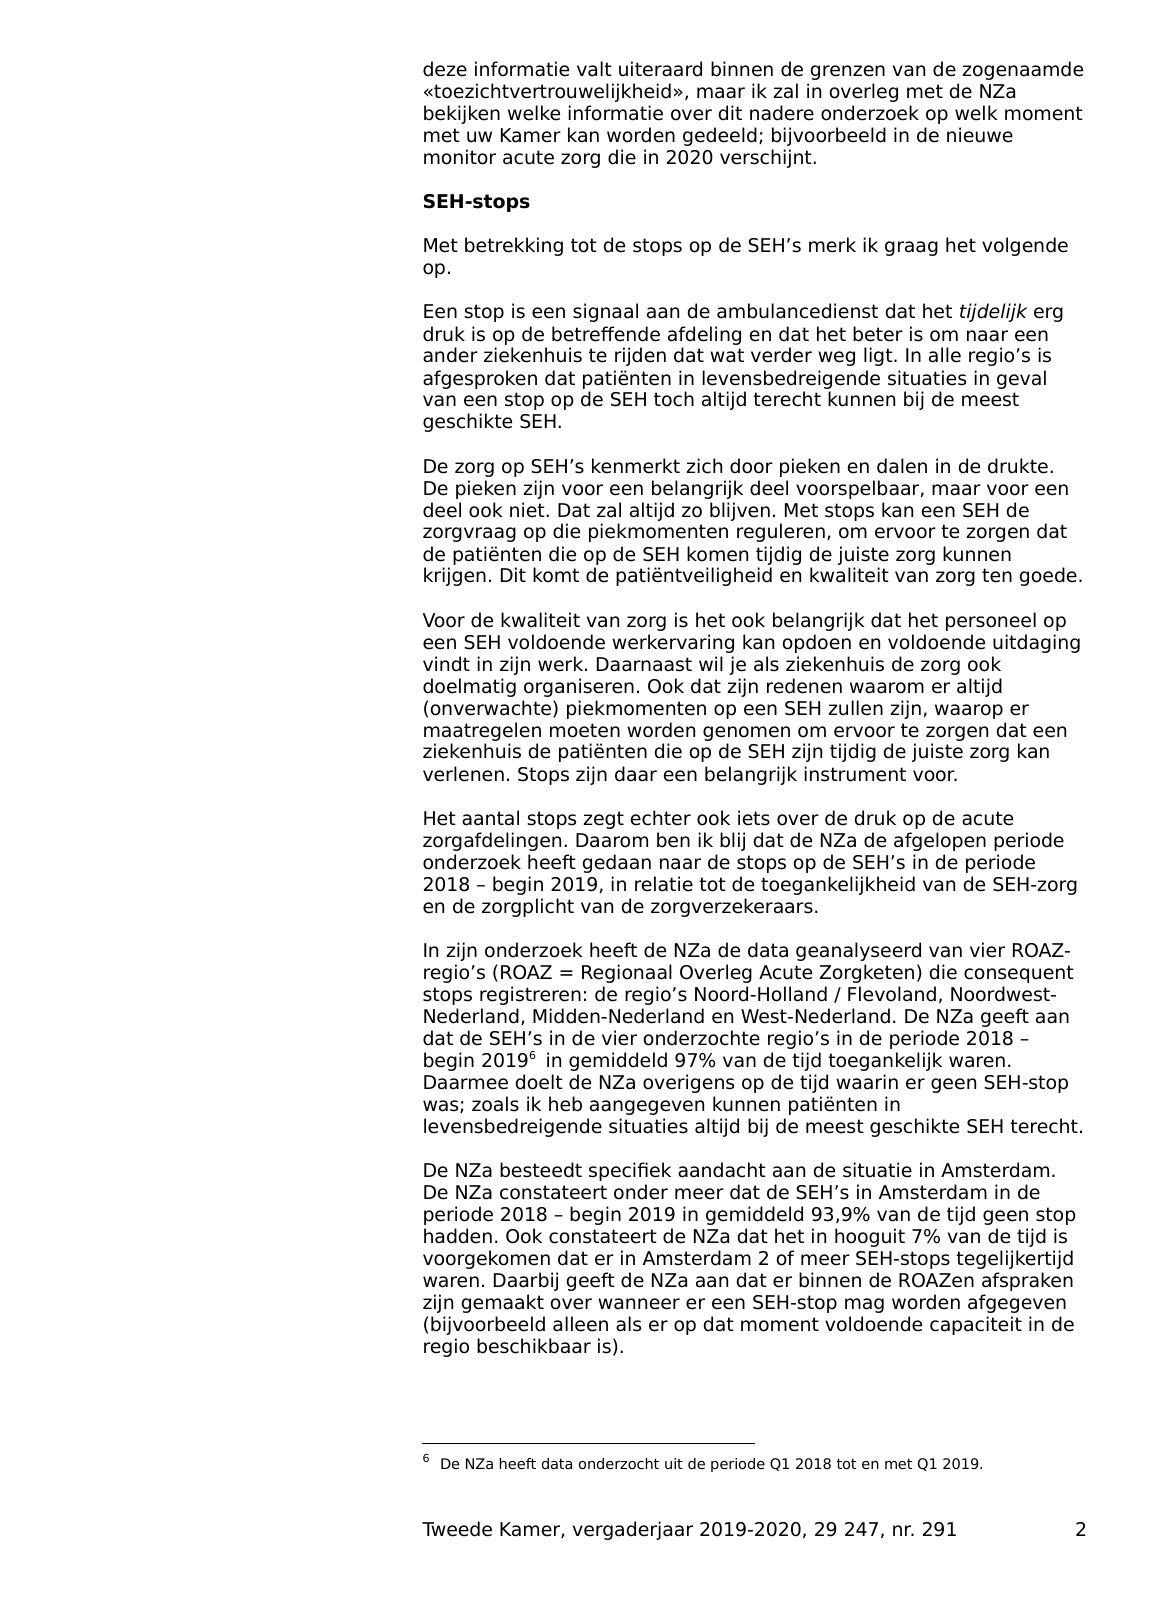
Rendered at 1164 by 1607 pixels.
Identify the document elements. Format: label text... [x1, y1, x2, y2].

text De zorg op SEH’s kenmerkt zich door pieken en dalen in de drukte. De pieken zijn voor een belangrijk deel voorspelbaar, maar voor een deel ook niet. Dat zal altijd zo blijven. Met stops kan een SEH de zorgvraag op die piekmomenten reguleren, om ervoor te zorgen dat de patiënten die op de SEH komen tijdig de juiste zorg kunnen krijgen. Dit komt de patiëntveiligheid en kwaliteit van zorg ten goede. [422, 456, 1087, 587]
text De NZa besteedt specifiek aandacht aan de situatie in Amsterdam. De NZa constateert onder meer dat de SEH’s in Amsterdam in de periode 2018 – begin 2019 in gemiddeld 93,9% van de tijd geen stop hadden. Ook constateert de NZa dat het in hooguit 7% van de tijd is voorgekomen dat er in Amsterdam 2 of meer SEH-stops tegelijkertijd waren. Daarbij geeft de NZa aan dat er binnen de ROAZen afspraken zijn gemaakt over wanneer er een SEH-stop mag worden afgegeven (bijvoorbeeld alleen als er op dat moment voldoende capaciteit in de regio beschikbaar is). [422, 1160, 1087, 1357]
text In zijn onderzoek heeft de NZa de data geanalyseerd van vier ROAZ-regio’s (ROAZ = Regionaal Overleg Acute Zorgketen) die consequent stops registreren: de regio’s Noord-Holland / Flevoland, Noordwest-Nederland, Midden-Nederland en West-Nederland. De NZa geeft aan dat de SEH’s in de vier onderzochte regio’s in de periode 2018 – begin 2019 in gemiddeld 97% van de tijd toegankelijk waren. Daarmee doelt de NZa overigens op de tijd waarin er geen SEH-stop was; zoals ik heb aangegeven kunnen patiënten in levensbedreigende situaties altijd bij de meest geschikte SEH terecht. [422, 940, 1087, 1137]
text Het aantal stops zegt echter ook iets over de druk op de acute zorgafdelingen. Daarom ben ik blij dat de NZa de afgelopen periode onderzoek heeft gedaan naar de stops op de SEH’s in de periode 2018 – begin 2019, in relatie tot de toegankelijkheid van de SEH-zorg en de zorgplicht van de zorgverzekeraars. [422, 808, 1087, 917]
subtitle SEH-stops [422, 191, 1087, 213]
text Een stop is een signaal aan de ambulancedienst dat het tijdelijk erg druk is op de betreffende afdeling en dat het beter is om naar een ander ziekenhuis te rijden dat wat verder weg ligt. In alle regio’s is afgesproken dat patiënten in levensbedreigende situaties in geval van een stop op de SEH toch altijd terecht kunnen bij de meest geschikte SEH. [422, 301, 1087, 433]
text De NZa heeft data onderzocht uit de periode Q1 2018 tot en met Q1 2019. [422, 1452, 1087, 1474]
text Voor de kwaliteit van zorg is het ook belangrijk dat het personeel op een SEH voldoende werkervaring kan opdoen en voldoende uitdaging vindt in zijn werk. Daarnaast wil je als ziekenhuis de zorg ook doelmatig organiseren. Ook dat zijn redenen waarom er altijd (onverwachte) piekmomenten op een SEH zullen zijn, waarop er maatregelen moeten worden genomen om ervoor te zorgen dat een ziekenhuis de patiënten die op de SEH zijn tijdig de juiste zorg kan verlenen. Stops zijn daar een belangrijk instrument voor. [422, 609, 1087, 785]
text deze informatie valt uiteraard binnen de grenzen van de zogenaamde «toezichtvertrouwelijkheid», maar ik zal in overleg met de NZa bekijken welke informatie over dit nadere onderzoek op welk moment met uw Kamer kan worden gedeeld; bijvoorbeeld in de nieuwe monitor acute zorg die in 2020 verschijnt. [422, 59, 1087, 169]
text Met betrekking tot de stops op de SEH’s merk ik graag het volgende op. [422, 235, 1087, 279]
